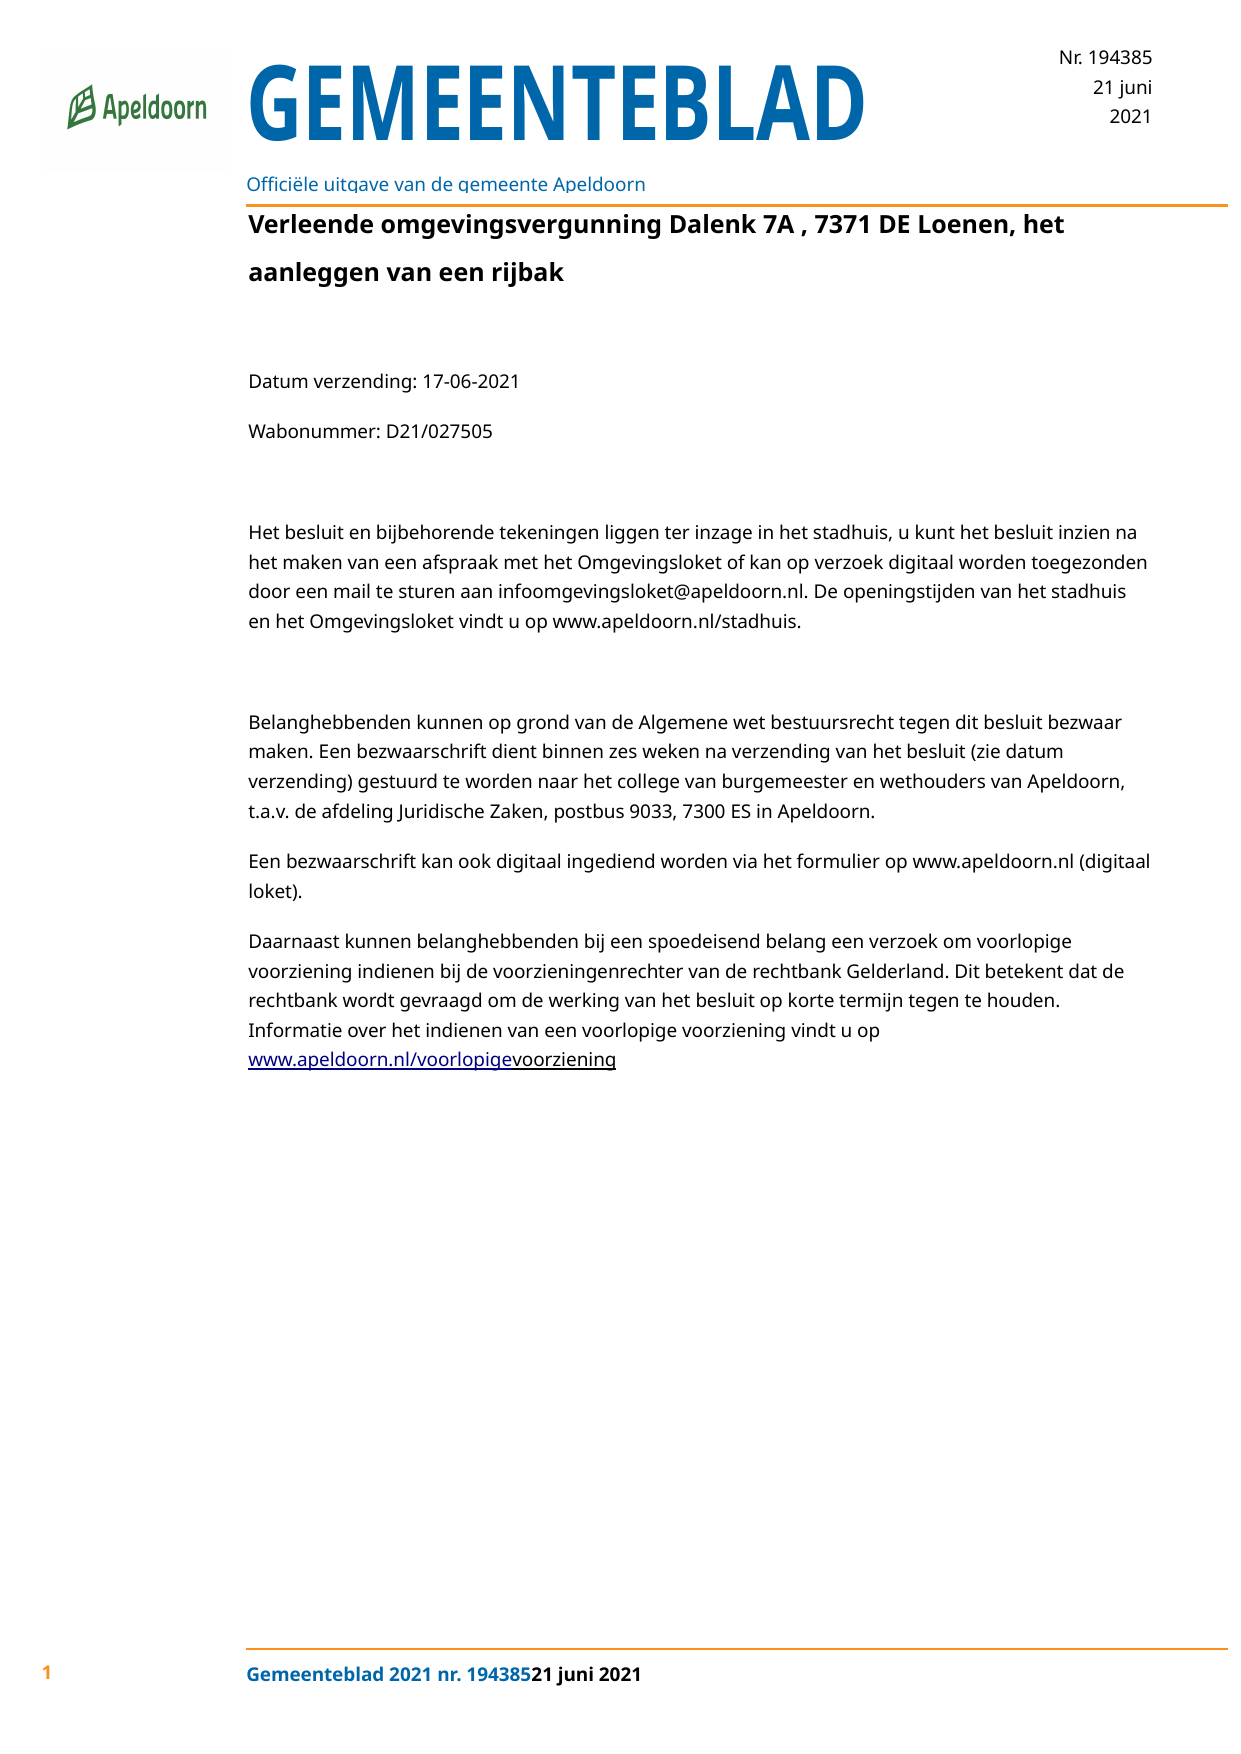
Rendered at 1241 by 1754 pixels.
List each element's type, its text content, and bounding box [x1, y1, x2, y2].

text Belanghebbenden kunnen op grond van de Algemene wet bestuursrecht tegen dit besluit bezwaar maken. Een bezwaarschrift dient binnen zes weken na verzending van het besluit (zie datum verzending) gestuurd te worden naar het college van burgemeester en wethouders van Apeldoorn, t.a.v. de afdeling Juridische Zaken, postbus 9033, 7300 ES in Apeldoorn. [248, 709, 1152, 824]
text Een bezwaarschrift kan ook digitaal ingediend worden via het formulier op www.apeldoorn.nl (digitaal loket). [248, 848, 1152, 904]
text Wabonummer: D21/027505 [248, 419, 1152, 444]
text Het besluit en bijbehorende tekeningen liggen ter inzage in het stadhuis, u kunt het besluit inzien na het maken van een afspraak met het Omgevingsloket of kan op verzoek digitaal worden toegezonden door een mail te sturen aan infoomgevingsloket@apeldoorn.nl. De openingstijden van het stadhuis en het Omgevingsloket vindt u op www.apeldoorn.nl/stadhuis. [248, 519, 1152, 634]
text Daarnaast kunnen belanghebbenden bij een spoedeisend belang een verzoek om voorlopige voorziening indienen bij de voorzieningenrechter van de rechtbank Gelderland. Dit betekent dat de rechtbank wordt gevraagd om de werking van het besluit op korte termijn tegen te houden. Informatie over het indienen van een voorlopige voorziening vindt u op www.apeldoorn.nl/voorlopigevoorziening [248, 928, 1152, 1072]
picture [41, 47, 231, 172]
text Verleende omgevingsvergunning Dalenk 7A , 7371 DE Loenen, het aanleggen van een rijbak [248, 207, 1152, 288]
text Datum verzending: 17-06-2021 [248, 368, 1152, 394]
